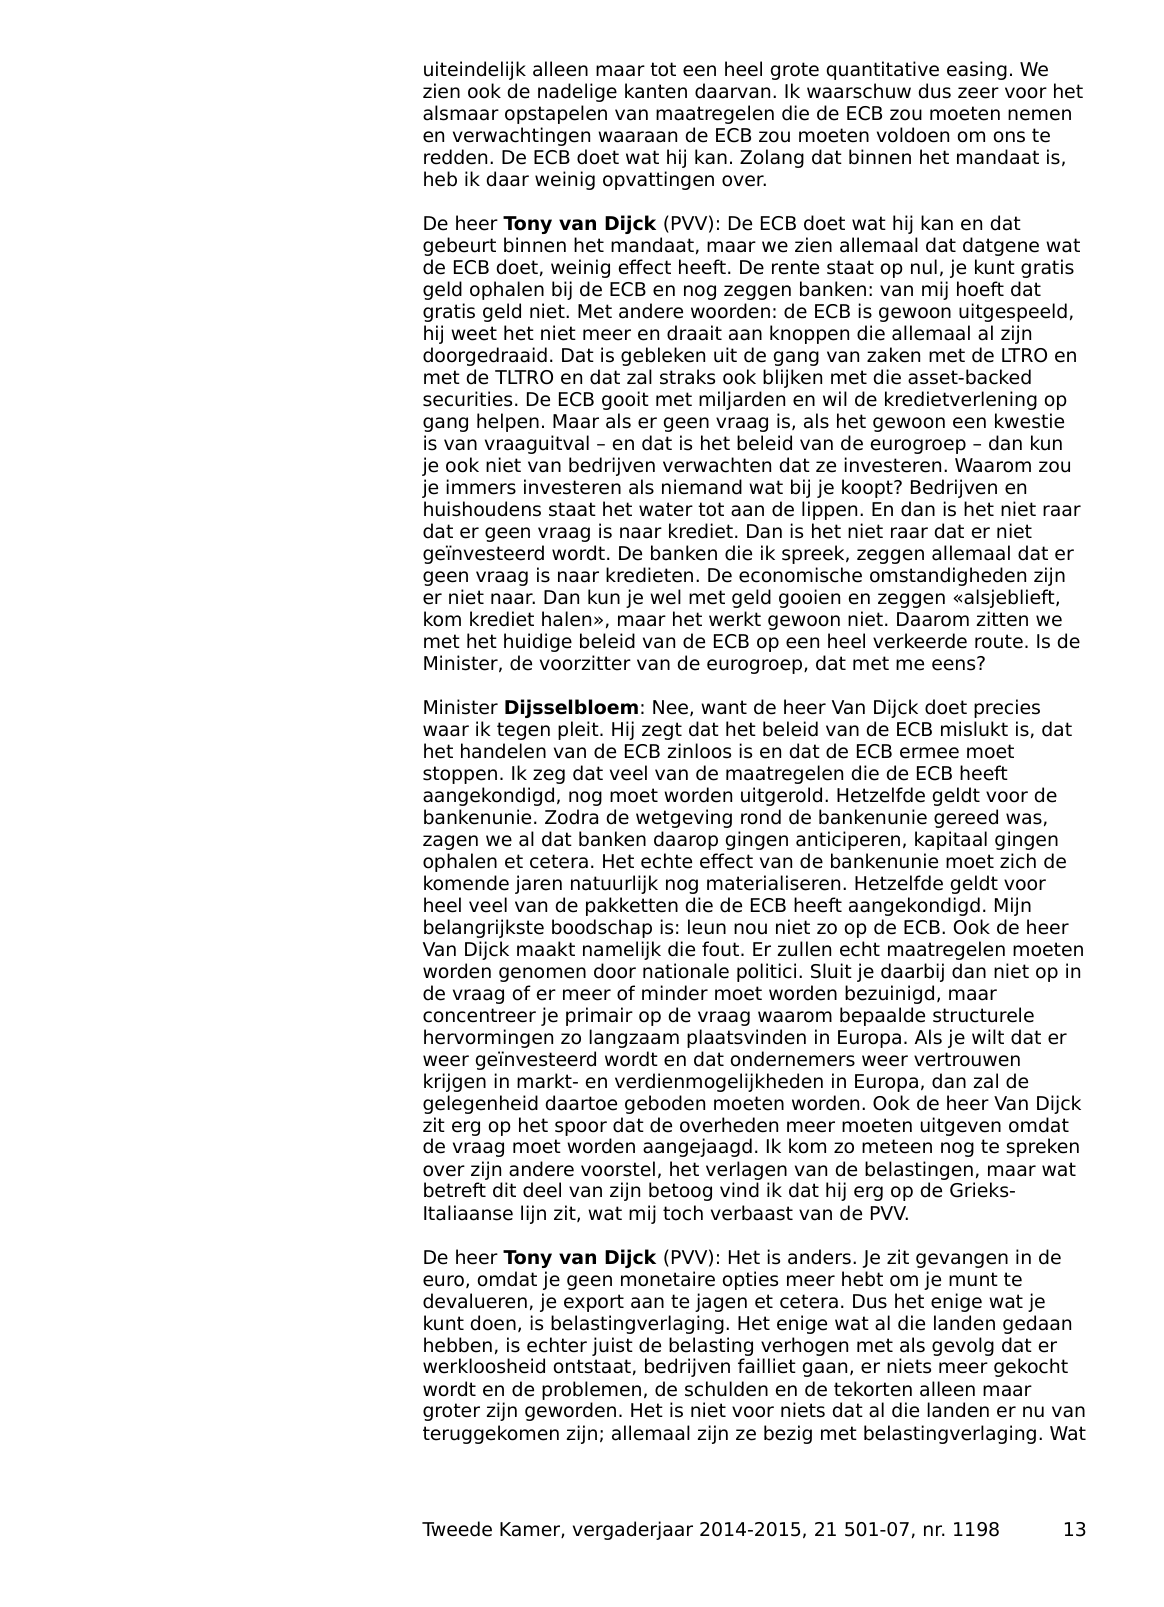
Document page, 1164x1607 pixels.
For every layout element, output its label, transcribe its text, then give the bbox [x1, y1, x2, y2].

text uiteindelijk alleen maar tot een heel grote quantitative easing. We zien ook de nadelige kanten daarvan. Ik waarschuw dus zeer voor het alsmaar opstapelen van maatregelen die de ECB zou moeten nemen en verwachtingen waaraan de ECB zou moeten voldoen om ons te redden. De ECB doet wat hij kan. Zolang dat binnen het mandaat is, heb ik daar weinig opvattingen over. [422, 59, 1087, 191]
text De heer Tony van Dijck (PVV): Het is anders. Je zit gevangen in de euro, omdat je geen monetaire opties meer hebt om je munt te devalueren, je export aan te jagen et cetera. Dus het enige wat je kunt doen, is belastingverlaging. Het enige wat al die landen gedaan hebben, is echter juist de belasting verhogen met als gevolg dat er werkloosheid ontstaat, bedrijven failliet gaan, er niets meer gekocht wordt en de problemen, de schulden en de tekorten alleen maar groter zijn geworden. Het is niet voor niets dat al die landen er nu van teruggekomen zijn; allemaal zijn ze bezig met belastingverlaging. Wat [422, 1247, 1087, 1444]
text Minister Dijsselbloem: Nee, want de heer Van Dijck doet precies waar ik tegen pleit. Hij zegt dat het beleid van de ECB mislukt is, dat het handelen van de ECB zinloos is en dat de ECB ermee moet stoppen. Ik zeg dat veel van de maatregelen die de ECB heeft aangekondigd, nog moet worden uitgerold. Hetzelfde geldt voor de bankenunie. Zodra de wetgeving rond de bankenunie gereed was, zagen we al dat banken daarop gingen anticiperen, kapitaal gingen ophalen et cetera. Het echte effect van de bankenunie moet zich de komende jaren natuurlijk nog materialiseren. Hetzelfde geldt voor heel veel van de pakketten die de ECB heeft aangekondigd. Mijn belangrijkste boodschap is: leun nou niet zo op de ECB. Ook de heer Van Dijck maakt namelijk die fout. Er zullen echt maatregelen moeten worden genomen door nationale politici. Sluit je daarbij dan niet op in de vraag of er meer of minder moet worden bezuinigd, maar concentreer je primair op de vraag waarom bepaalde structurele hervormingen zo langzaam plaatsvinden in Europa. Als je wilt dat er weer geïnvesteerd wordt en dat ondernemers weer vertrouwen krijgen in markt- en verdienmogelijkheden in Europa, dan zal de gelegenheid daartoe geboden moeten worden. Ook de heer Van Dijck zit erg op het spoor dat de overheden meer moeten uitgeven omdat de vraag moet worden aangejaagd. Ik kom zo meteen nog te spreken over zijn andere voorstel, het verlagen van de belastingen, maar wat betreft dit deel van zijn betoog vind ik dat hij erg op de Grieks-Italiaanse lijn zit, wat mij toch verbaast van de PVV. [422, 697, 1087, 1224]
text De heer Tony van Dijck (PVV): De ECB doet wat hij kan en dat gebeurt binnen het mandaat, maar we zien allemaal dat datgene wat de ECB doet, weinig effect heeft. De rente staat op nul, je kunt gratis geld ophalen bij de ECB en nog zeggen banken: van mij hoeft dat gratis geld niet. Met andere woorden: de ECB is gewoon uitgespeeld, hij weet het niet meer en draait aan knoppen die allemaal al zijn doorgedraaid. Dat is gebleken uit de gang van zaken met de LTRO en met de TLTRO en dat zal straks ook blijken met die asset-backed securities. De ECB gooit met miljarden en wil de kredietverlening op gang helpen. Maar als er geen vraag is, als het gewoon een kwestie is van vraaguitval – en dat is het beleid van de eurogroep – dan kun je ook niet van bedrijven verwachten dat ze investeren. Waarom zou je immers investeren als niemand wat bij je koopt? Bedrijven en huishoudens staat het water tot aan de lippen. En dan is het niet raar dat er geen vraag is naar krediet. Dan is het niet raar dat er niet geïnvesteerd wordt. De banken die ik spreek, zeggen allemaal dat er geen vraag is naar kredieten. De economische omstandigheden zijn er niet naar. Dan kun je wel met geld gooien en zeggen «alsjeblieft, kom krediet halen», maar het werkt gewoon niet. Daarom zitten we met het huidige beleid van de ECB op een heel verkeerde route. Is de Minister, de voorzitter van de eurogroep, dat met me eens? [422, 213, 1087, 675]
